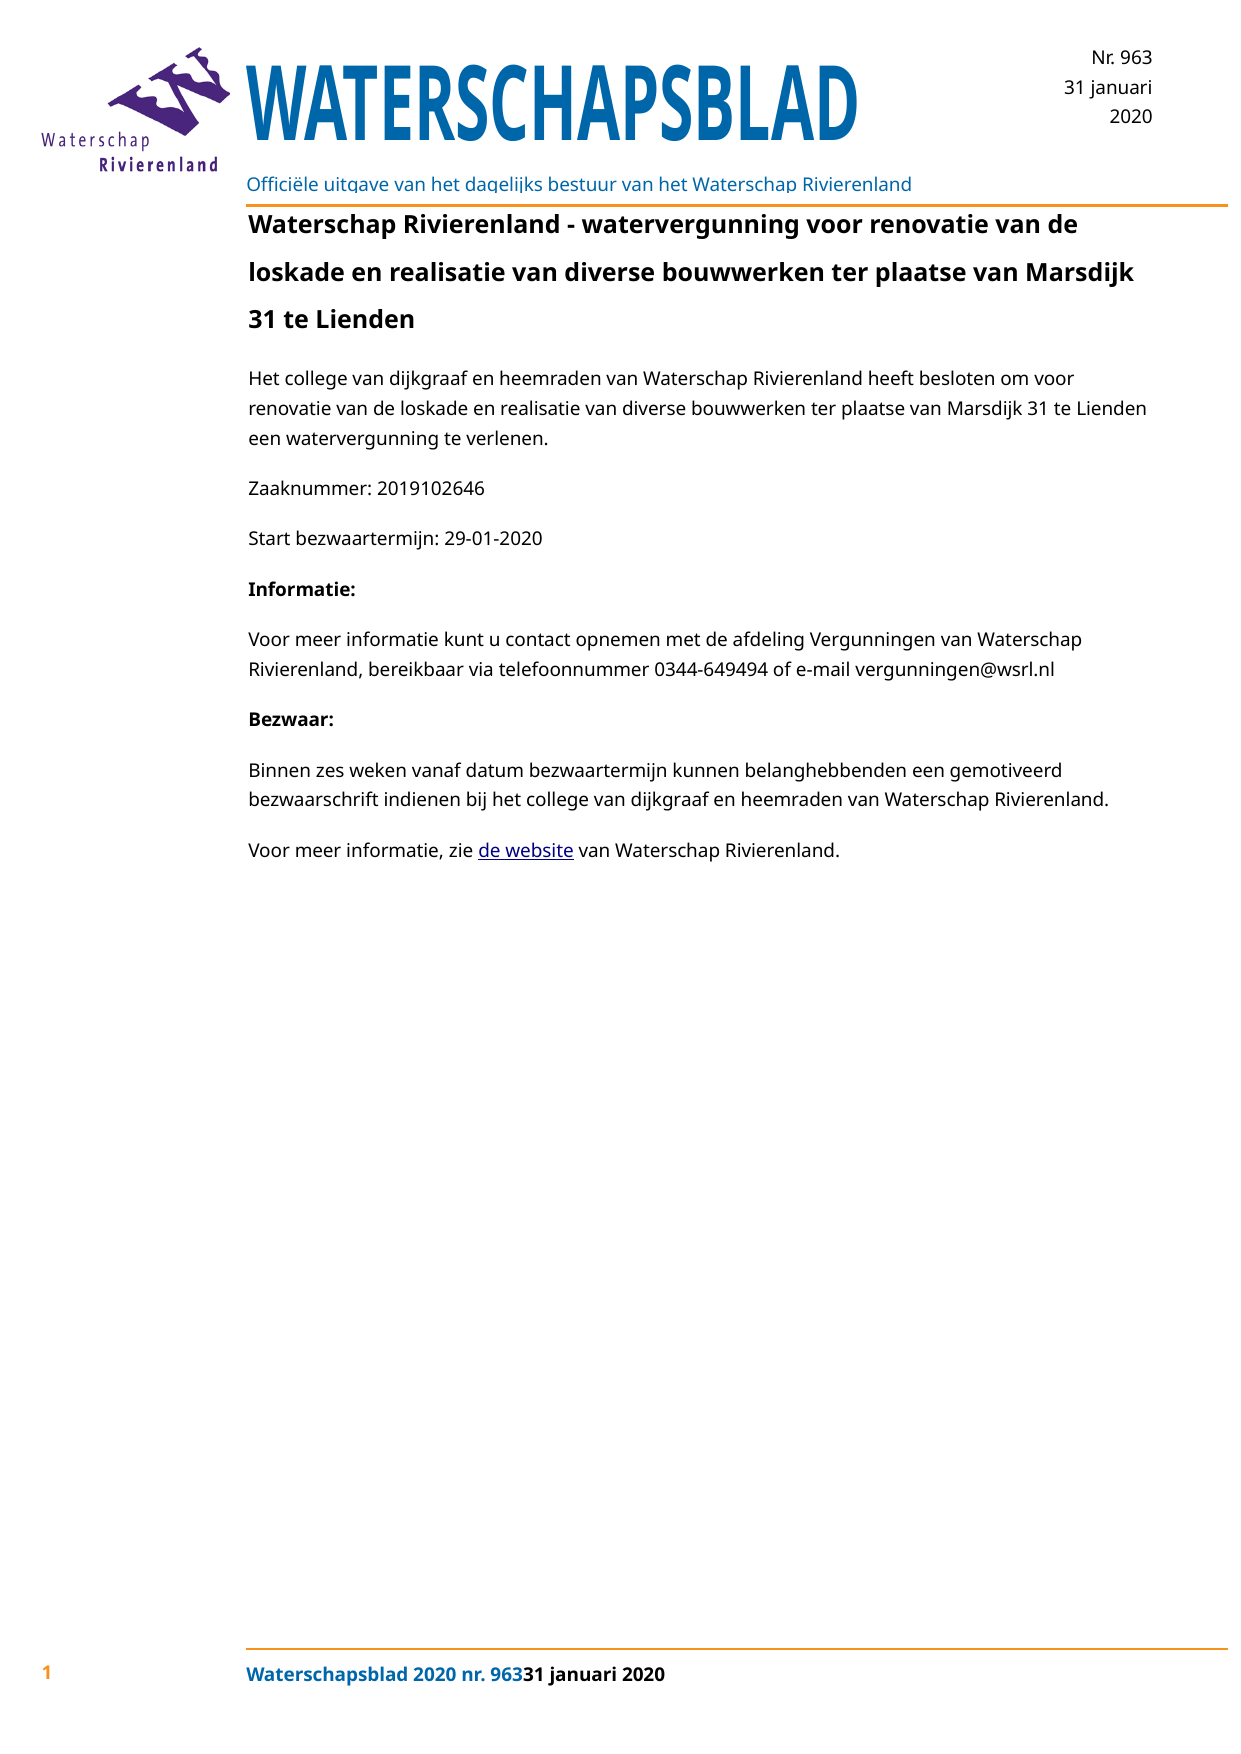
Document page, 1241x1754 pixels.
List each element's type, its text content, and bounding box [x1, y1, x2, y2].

text Start bezwaartermijn: 29-01-2020 [248, 526, 1152, 551]
text Informatie: [248, 576, 1152, 602]
picture [41, 47, 231, 172]
text Waterschap Rivierenland - watervergunning voor renovatie van de loskade en realisatie van diverse bouwwerken ter plaatse van Marsdijk 31 te Lienden [248, 207, 1152, 336]
text Zaaknummer: 2019102646 [248, 475, 1152, 501]
text Voor meer informatie, zie de website van Waterschap Rivierenland. [248, 837, 1152, 862]
text Voor meer informatie kunt u contact opnemen met de afdeling Vergunningen van Waterschap Rivierenland, bereikbaar via telefoonnummer 0344-649494 of e-mail vergunningen@wsrl.nl [248, 626, 1152, 682]
text Bezwaar: [248, 706, 1152, 732]
text Binnen zes weken vanaf datum bezwaartermijn kunnen belanghebbenden een gemotiveerd bezwaarschrift indienen bij het college van dijkgraaf en heemraden van Waterschap Rivierenland. [248, 757, 1152, 812]
text Het college van dijkgraaf en heemraden van Waterschap Rivierenland heeft besloten om voor renovatie van de loskade en realisatie van diverse bouwwerken ter plaatse van Marsdijk 31 te Lienden een watervergunning te verlenen. [248, 366, 1152, 450]
